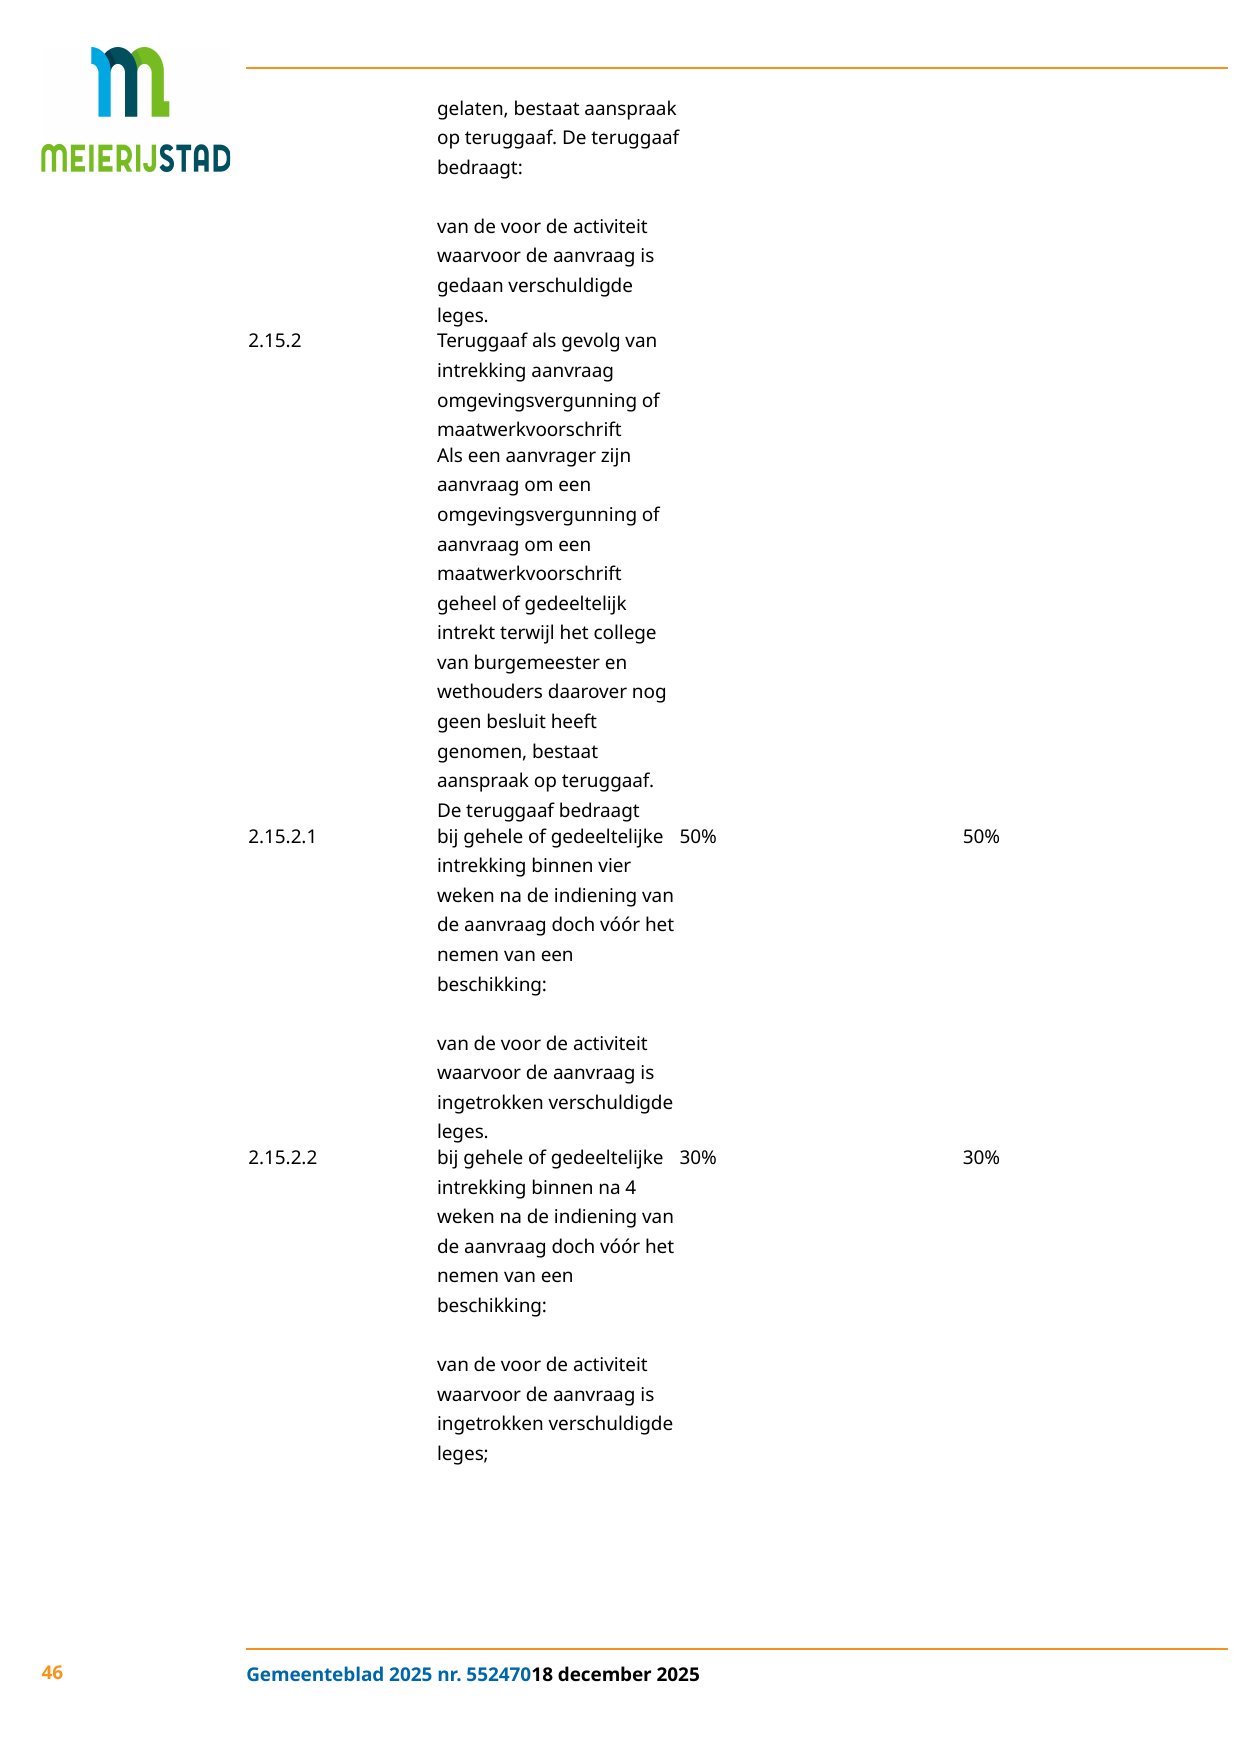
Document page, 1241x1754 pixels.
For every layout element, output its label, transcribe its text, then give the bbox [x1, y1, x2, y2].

table_cell [679, 442, 963, 823]
table_cell [963, 442, 1152, 823]
table_cell 2.15.2.1 [248, 823, 437, 1144]
table_cell 50% [963, 823, 1152, 1144]
picture [41, 47, 231, 172]
table_cell Als een aanvrager zijn aanvraag om een omgevingsvergunning of aanvraag om een maatwerkvoorschrift geheel of gedeeltelijk intrekt terwijl het college van burgemeester en wethouders daarover nog geen besluit heeft genomen, bestaat aanspraak op teruggaaf. De teruggaaf bedraagt [437, 442, 679, 823]
table_cell Teruggaaf als gevolg van intrekking aanvraag omgevingsvergunning of maatwerkvoorschrift [437, 328, 679, 442]
table_cell [248, 442, 437, 823]
table_cell [679, 328, 963, 442]
table_cell 30% [679, 1144, 963, 1496]
table_cell [963, 95, 1152, 328]
table_cell 50% [679, 823, 963, 1144]
table_cell bij gehele of gedeeltelijke intrekking binnen na 4 weken na de indiening van de aanvraag doch vóór het nemen van een beschikking: van de voor de activiteit waarvoor de aanvraag is ingetrokken verschuldigde leges; [437, 1144, 679, 1496]
table_cell 2.15.2 [248, 328, 437, 442]
table_cell bij gehele of gedeeltelijke intrekking binnen vier weken na de indiening van de aanvraag doch vóór het nemen van een beschikking: van de voor de activiteit waarvoor de aanvraag is ingetrokken verschuldigde leges. [437, 823, 679, 1144]
table_cell [679, 95, 963, 328]
table_cell [248, 95, 437, 328]
table_cell gelaten, bestaat aanspraak op teruggaaf. De teruggaaf bedraagt: van de voor de activiteit waarvoor de aanvraag is gedaan verschuldigde leges. [437, 95, 679, 328]
table_cell [963, 328, 1152, 442]
table_cell 30% [963, 1144, 1152, 1496]
table_cell 2.15.2.2 [248, 1144, 437, 1496]
